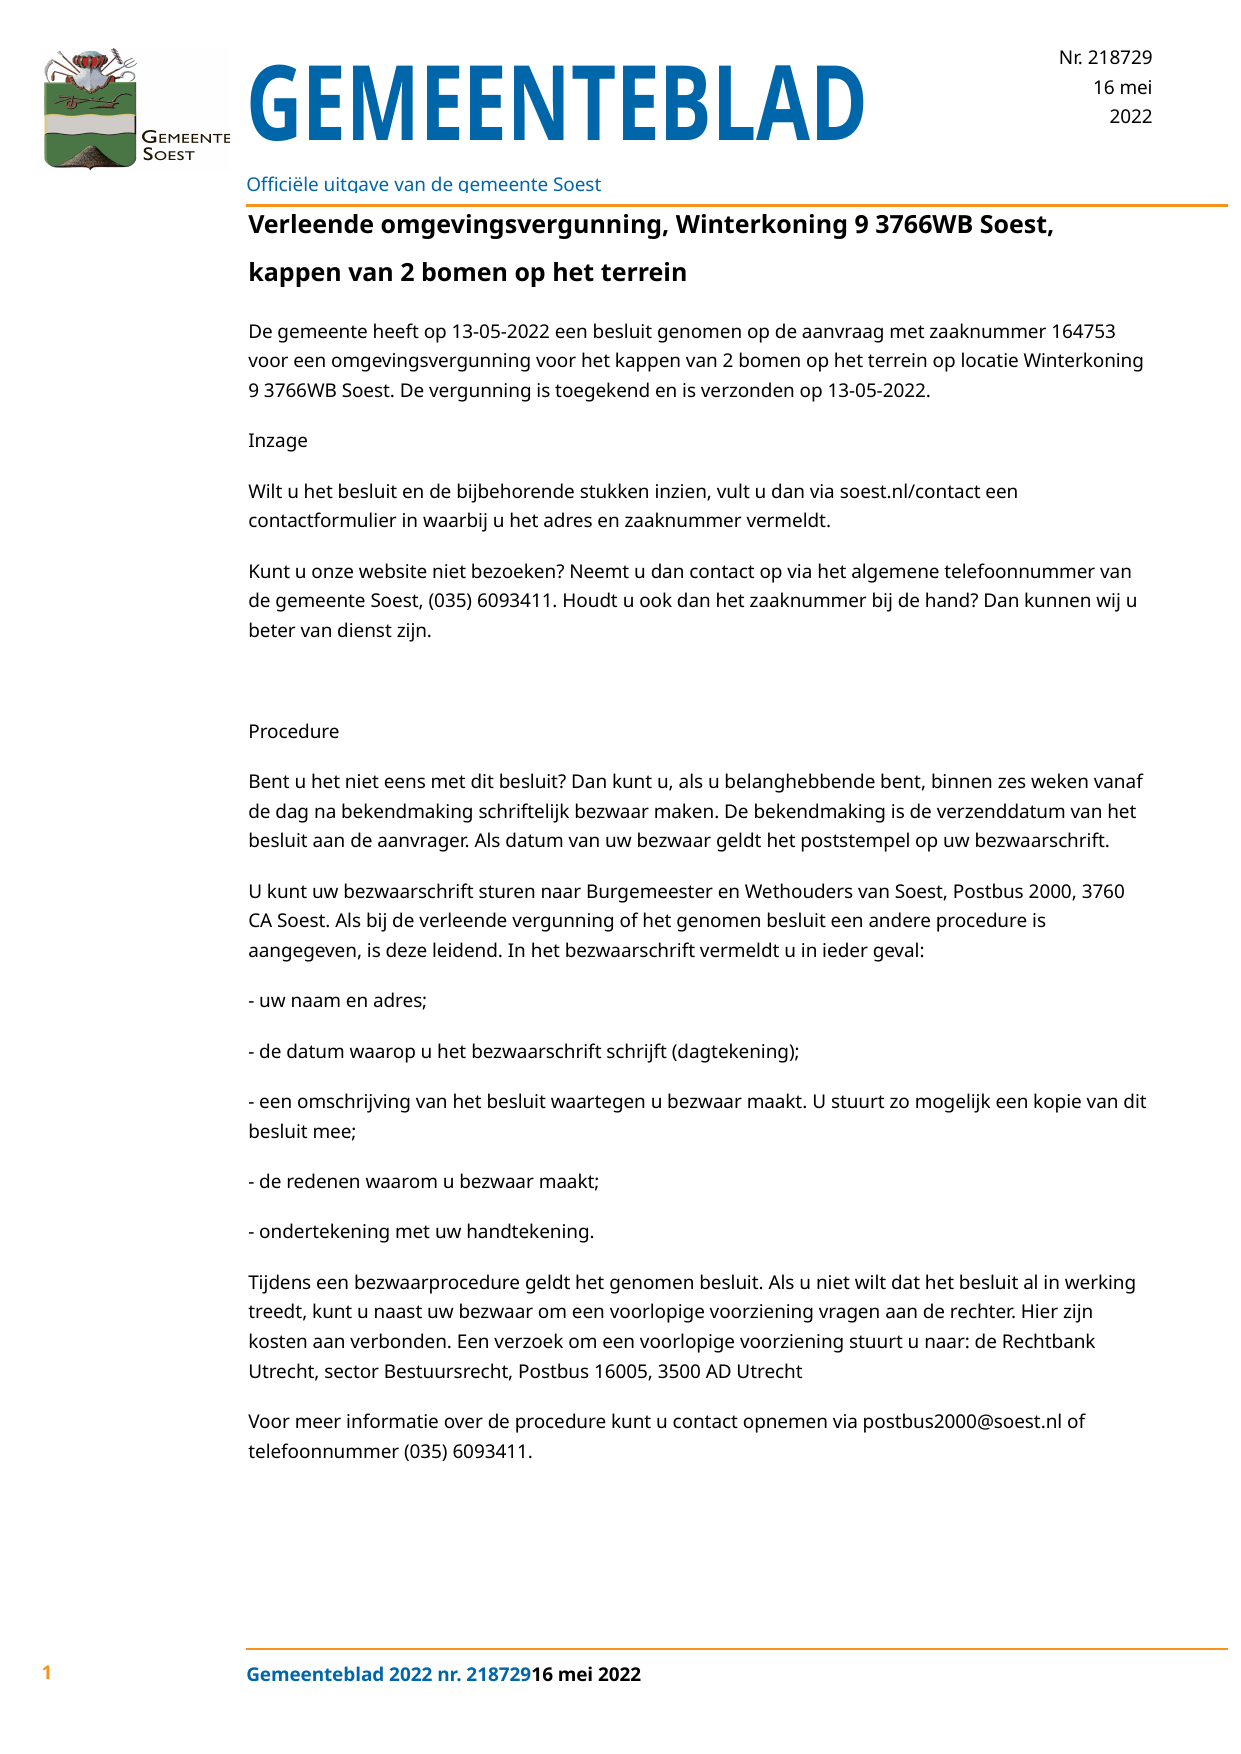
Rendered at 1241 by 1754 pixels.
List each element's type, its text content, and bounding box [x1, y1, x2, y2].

text Kunt u onze website niet bezoeken? Neemt u dan contact op via het algemene telefoonnummer van de gemeente Soest, (035) 6093411. Houdt u ook dan het zaaknummer bij de hand? Dan kunnen wij u beter van dienst zijn. [248, 558, 1152, 643]
text Tijdens een bezwaarprocedure geldt het genomen besluit. Als u niet wilt dat het besluit al in werking treedt, kunt u naast uw bezwaar om een voorlopige voorziening vragen aan de rechter. Hier zijn kosten aan verbonden. Een verzoek om een voorlopige voorziening stuurt u naar: de Rechtbank Utrecht, sector Bestuursrecht, Postbus 16005, 3500 AD Utrecht [248, 1269, 1152, 1384]
text Verleende omgevingsvergunning, Winterkoning 9 3766WB Soest, kappen van 2 bomen op het terrein [248, 207, 1152, 288]
text - een omschrijving van het besluit waartegen u bezwaar maakt. U stuurt zo mogelijk een kopie van dit besluit mee; [248, 1088, 1152, 1144]
text Bent u het niet eens met dit besluit? Dan kunt u, als u belanghebbende bent, binnen zes weken vanaf de dag na bekendmaking schriftelijk bezwaar maken. De bekendmaking is de verzenddatum van het besluit aan de aanvrager. Als datum van uw bezwaar geldt het poststempel op uw bezwaarschrift. [248, 768, 1152, 853]
text De gemeente heeft op 13-05-2022 een besluit genomen op de aanvraag met zaaknummer 164753 voor een omgevingsvergunning voor het kappen van 2 bomen op het terrein op locatie Winterkoning 9 3766WB Soest. De vergunning is toegekend en is verzonden op 13-05-2022. [248, 318, 1152, 403]
text Inzage [248, 427, 1152, 453]
text - uw naam en adres; [248, 987, 1152, 1013]
text Procedure [248, 718, 1152, 744]
text - ondertekening met uw handtekening. [248, 1219, 1152, 1244]
text Wilt u het besluit en de bijbehorende stukken inzien, vult u dan via soest.nl/contact een contactformulier in waarbij u het adres en zaaknummer vermeldt. [248, 478, 1152, 533]
text - de redenen waarom u bezwaar maakt; [248, 1168, 1152, 1194]
text U kunt uw bezwaarschrift sturen naar Burgemeester en Wethouders van Soest, Postbus 2000, 3760 CA Soest. Als bij de verleende vergunning of het genomen besluit een andere procedure is aangegeven, is deze leidend. In het bezwaarschrift vermeldt u in ieder geval: [248, 878, 1152, 963]
text - de datum waarop u het bezwaarschrift schrijft (dagtekening); [248, 1038, 1152, 1064]
picture [41, 47, 231, 172]
text Voor meer informatie over de procedure kunt u contact opnemen via postbus2000@soest.nl of telefoonnummer (035) 6093411. [248, 1408, 1152, 1464]
